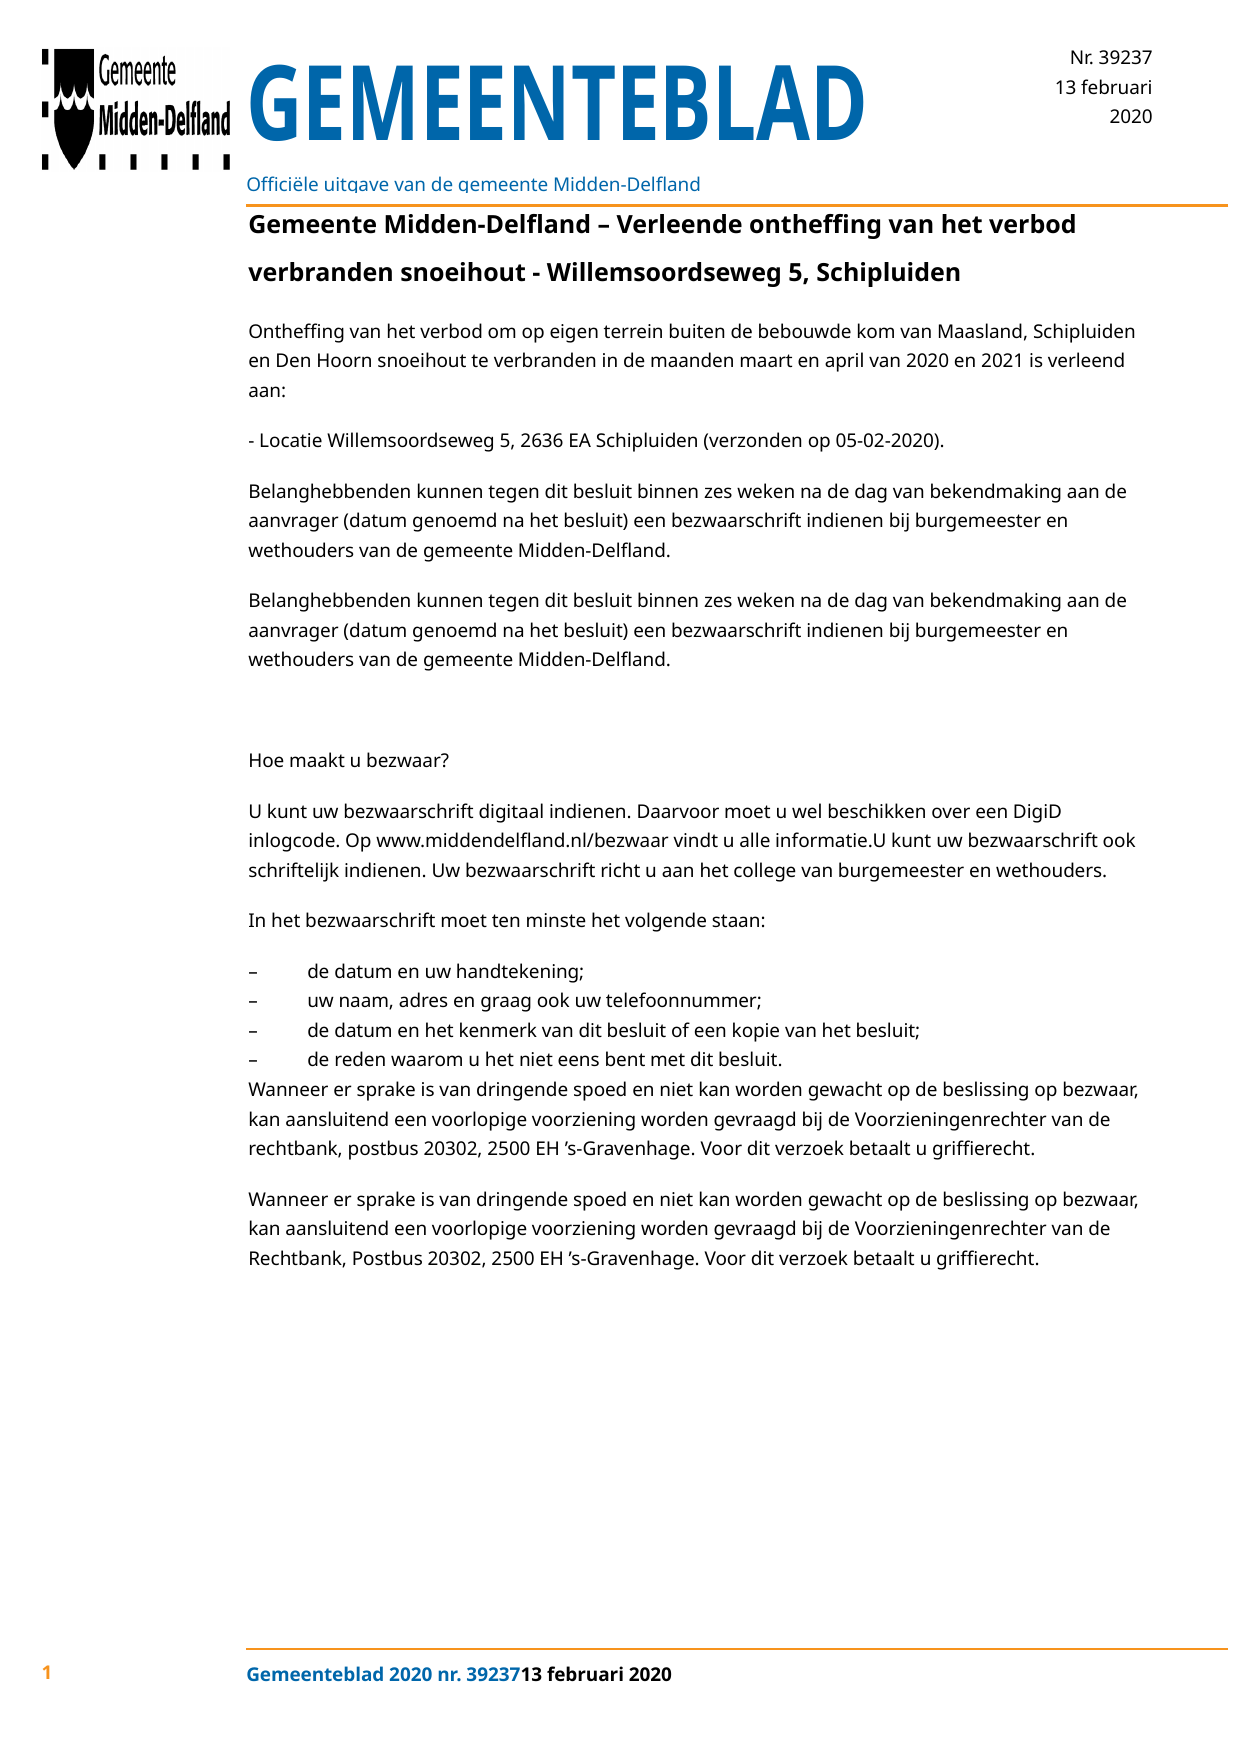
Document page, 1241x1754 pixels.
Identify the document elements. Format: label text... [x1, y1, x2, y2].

text Belanghebbenden kunnen tegen dit besluit binnen zes weken na de dag van bekendmaking aan de aanvrager (datum genoemd na het besluit) een bezwaarschrift indienen bij burgemeester en wethouders van de gemeente Midden-Delfland. [248, 587, 1152, 672]
text Gemeente Midden-Delfland – Verleende ontheffing van het verbod verbranden snoeihout - Willemsoordseweg 5, Schipluiden [248, 207, 1152, 288]
text - Locatie Willemsoordseweg 5, 2636 EA Schipluiden (verzonden op 05-02-2020). [248, 427, 1152, 453]
text ​Wanneer er sprake is van dringende spoed en niet kan worden gewacht op de beslissing op bezwaar, kan aansluitend een voorlopige voorziening worden gevraagd bij de Voorzieningenrechter van de rechtbank, postbus 20302, 2500 EH ’s-Gravenhage. Voor dit verzoek betaalt u griffierecht. [248, 1076, 1152, 1161]
list de datum en uw handtekening; [248, 958, 1152, 984]
list uw naam, adres en graag ook uw telefoonnummer; [248, 987, 1152, 1013]
text ​ [248, 697, 1152, 723]
text Ontheffing van het verbod om op eigen terrein buiten de bebouwde kom van Maasland, Schipluiden en Den Hoorn snoeihout te verbranden in de maanden maart en april van 2020 en 2021 is verleend aan: [248, 318, 1152, 403]
text U kunt uw bezwaarschrift digitaal indienen. Daarvoor moet u wel beschikken over een DigiD inlogcode. Op www.middendelfland.nl/bezwaar vindt u alle informatie.U kunt uw bezwaarschrift ook schriftelijk indienen. Uw bezwaarschrift richt u aan het college van burgemeester en wethouders. [248, 798, 1152, 883]
picture [41, 47, 231, 172]
list de reden waarom u het niet eens bent met dit besluit. [248, 1047, 1152, 1072]
text Hoe maakt u bezwaar? [248, 747, 1152, 773]
text In het bezwaarschrift moet ten minste het volgende staan: [248, 907, 1152, 933]
text Wanneer er sprake is van dringende spoed en niet kan worden gewacht op de beslissing op bezwaar, kan aansluitend een voorlopige voorziening worden gevraagd bij de Voorzieningenrechter van de Rechtbank, Postbus 20302, 2500 EH ’s-Gravenhage. Voor dit verzoek betaalt u griffierecht. [248, 1186, 1152, 1271]
text Belanghebbenden kunnen tegen dit besluit binnen zes weken na de dag van bekendmaking aan de aanvrager (datum genoemd na het besluit) een bezwaarschrift indienen bij burgemeester en wethouders van de gemeente Midden-Delfland. [248, 478, 1152, 563]
list de datum en het kenmerk van dit besluit of een kopie van het besluit; [248, 1017, 1152, 1043]
